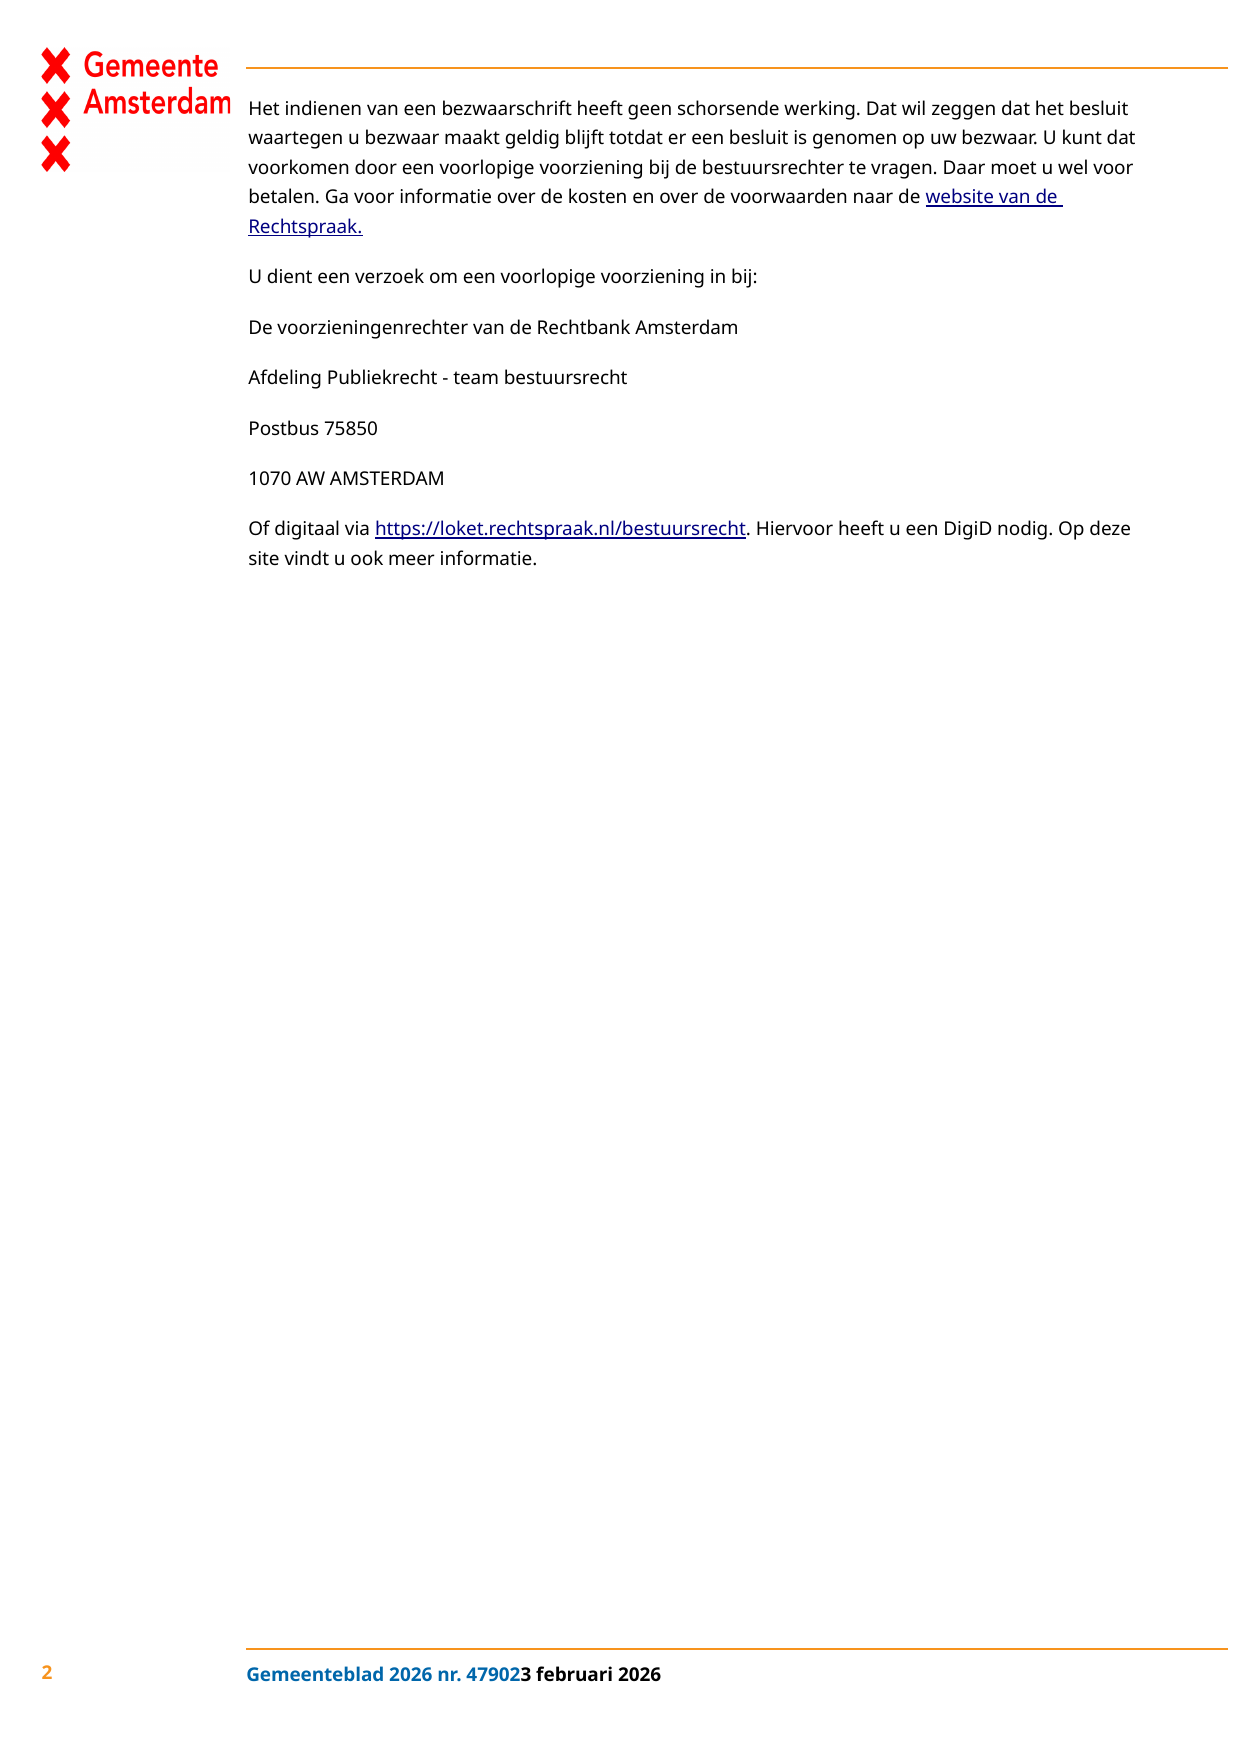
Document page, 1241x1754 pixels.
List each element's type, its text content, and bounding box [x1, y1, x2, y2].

text 1070 AW AMSTERDAM [248, 465, 1152, 491]
picture [41, 47, 231, 172]
text Het indienen van een bezwaarschrift heeft geen schorsende werking. Dat wil zeggen dat het besluit waartegen u bezwaar maakt geldig blijft totdat er een besluit is genomen op uw bezwaar. U kunt dat voorkomen door een voorlopige voorziening bij de bestuursrechter te vragen. Daar moet u wel voor betalen. Ga voor informatie over de kosten en over de voorwaarden naar de website van de Rechtspraak. [248, 95, 1152, 239]
text Postbus 75850 [248, 415, 1152, 441]
text U dient een verzoek om een voorlopige voorziening in bij: [248, 263, 1152, 289]
text Of digitaal via https://loket.rechtspraak.nl/bestuursrecht. Hiervoor heeft u een DigiD nodig. Op deze site vindt u ook meer informatie. [248, 516, 1152, 571]
text Afdeling Publiekrecht - team bestuursrecht [248, 364, 1152, 390]
text De voorzieningenrechter van de Rechtbank Amsterdam [248, 314, 1152, 340]
